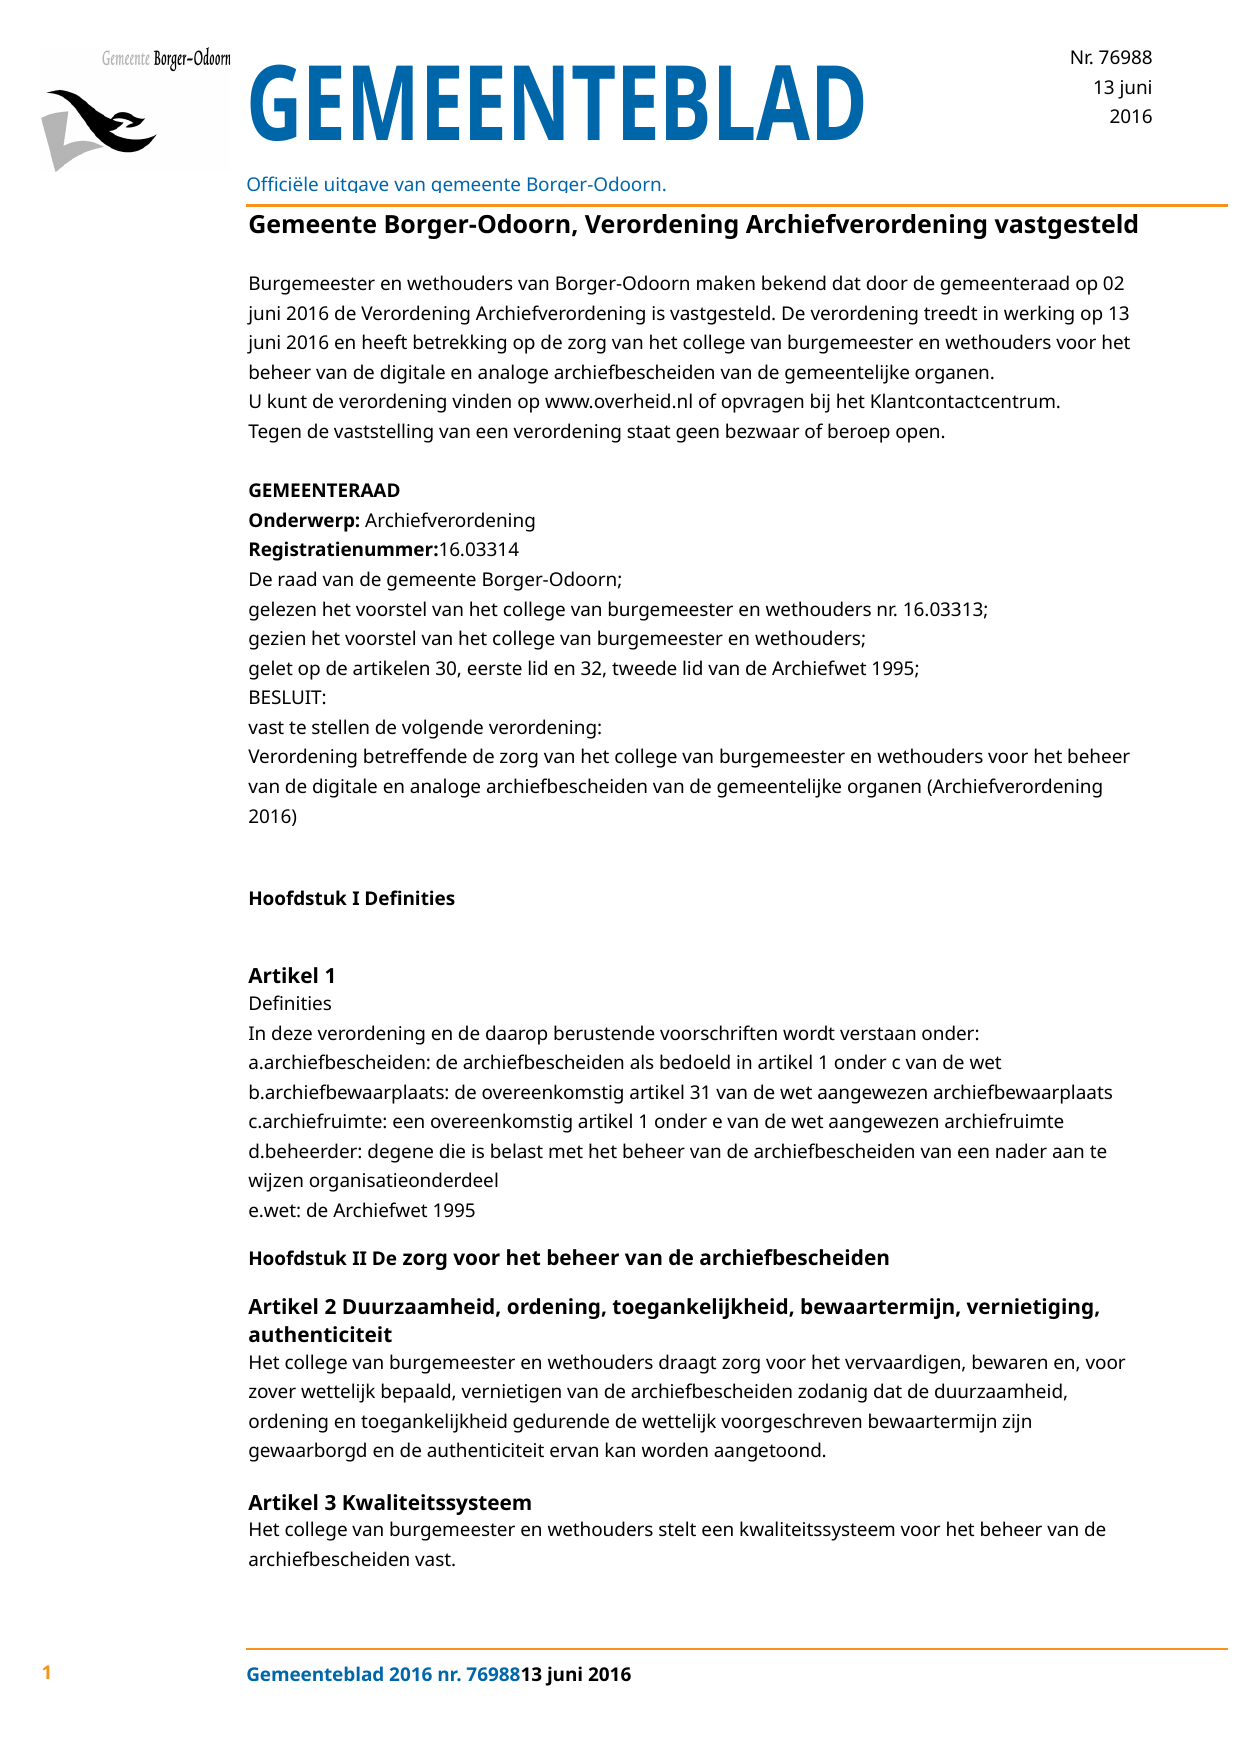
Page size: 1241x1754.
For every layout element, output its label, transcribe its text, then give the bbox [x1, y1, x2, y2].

text e.wet: de Archiefwet 1995 [248, 1197, 1152, 1223]
text Het college van burgemeester en wethouders draagt zorg voor het vervaardigen, bewaren en, voor zover wettelijk bepaald, vernietigen van de archiefbescheiden zodanig dat de duurzaamheid, ordening en toegankelijkheid gedurende de wettelijk voorgeschreven bewaartermijn zijn gewaarborgd en de authenticiteit ervan kan worden aangetoond. [248, 1349, 1152, 1463]
text Artikel 1 [248, 962, 1152, 990]
text gelet op de artikelen 30, eerste lid en 32, tweede lid van de Archiefwet 1995; [248, 655, 1152, 681]
text Registratienummer:16.03314 [248, 537, 1152, 562]
text gelezen het voorstel van het college van burgemeester en wethouders nr. 16.03313; [248, 596, 1152, 621]
text b.archiefbewaarplaats: de overeenkomstig artikel 31 van de wet aangewezen archiefbewaarplaats [248, 1079, 1152, 1104]
text Tegen de vaststelling van een verordening staat geen bezwaar of beroep open. [248, 418, 1152, 444]
text Hoofdstuk II De zorg voor het beheer van de archiefbescheiden [248, 1243, 1152, 1271]
text Artikel 3 Kwaliteitssysteem [248, 1488, 1152, 1517]
text Verordening betreffende de zorg van het college van burgemeester en wethouders voor het beheer van de digitale en analoge archiefbescheiden van de gemeentelijke organen (Archiefverordening 2016) [248, 744, 1152, 828]
text Definities [248, 990, 1152, 1016]
text GEMEENTERAAD [248, 477, 1152, 503]
text De raad van de gemeente Borger-Odoorn; [248, 566, 1152, 592]
text Hoofdstuk I Definities [248, 883, 1152, 911]
text vast te stellen de volgende verordening: [248, 714, 1152, 740]
text Artikel 2 Duurzaamheid, ordening, toegankelijkheid, bewaartermijn, vernietiging, authenticiteit [248, 1292, 1152, 1349]
picture [41, 47, 231, 172]
text Het college van burgemeester en wethouders stelt een kwaliteitssysteem voor het beheer van de archiefbescheiden vast. [248, 1517, 1152, 1572]
text d.beheerder: degene die is belast met het beheer van de archiefbescheiden van een nader aan te wijzen organisatieonderdeel [248, 1138, 1152, 1193]
text c.archiefruimte: een overeenkomstig artikel 1 onder e van de wet aangewezen archiefruimte [248, 1108, 1152, 1134]
text gezien het voorstel van het college van burgemeester en wethouders; [248, 625, 1152, 651]
text Burgemeester en wethouders van Borger-Odoorn maken bekend dat door de gemeenteraad op 02 juni 2016 de Verordening Archiefverordening is vastgesteld. De verordening treedt in werking op 13 juni 2016 en heeft betrekking op de zorg van het college van burgemeester en wethouders voor het beheer van de digitale en analoge archiefbescheiden van de gemeentelijke organen. [248, 270, 1152, 385]
text a.archiefbescheiden: de archiefbescheiden als bedoeld in artikel 1 onder c van de wet [248, 1049, 1152, 1075]
text U kunt de verordening vinden op www.overheid.nl of opvragen bij het Klantcontactcentrum. [248, 389, 1152, 414]
text In deze verordening en de daarop berustende voorschriften wordt verstaan onder: [248, 1020, 1152, 1045]
text BESLUIT: [248, 684, 1152, 710]
text Gemeente Borger-Odoorn, Verordening Archiefverordening vastgesteld [248, 207, 1152, 241]
text Onderwerp: Archiefverordening [248, 507, 1152, 533]
